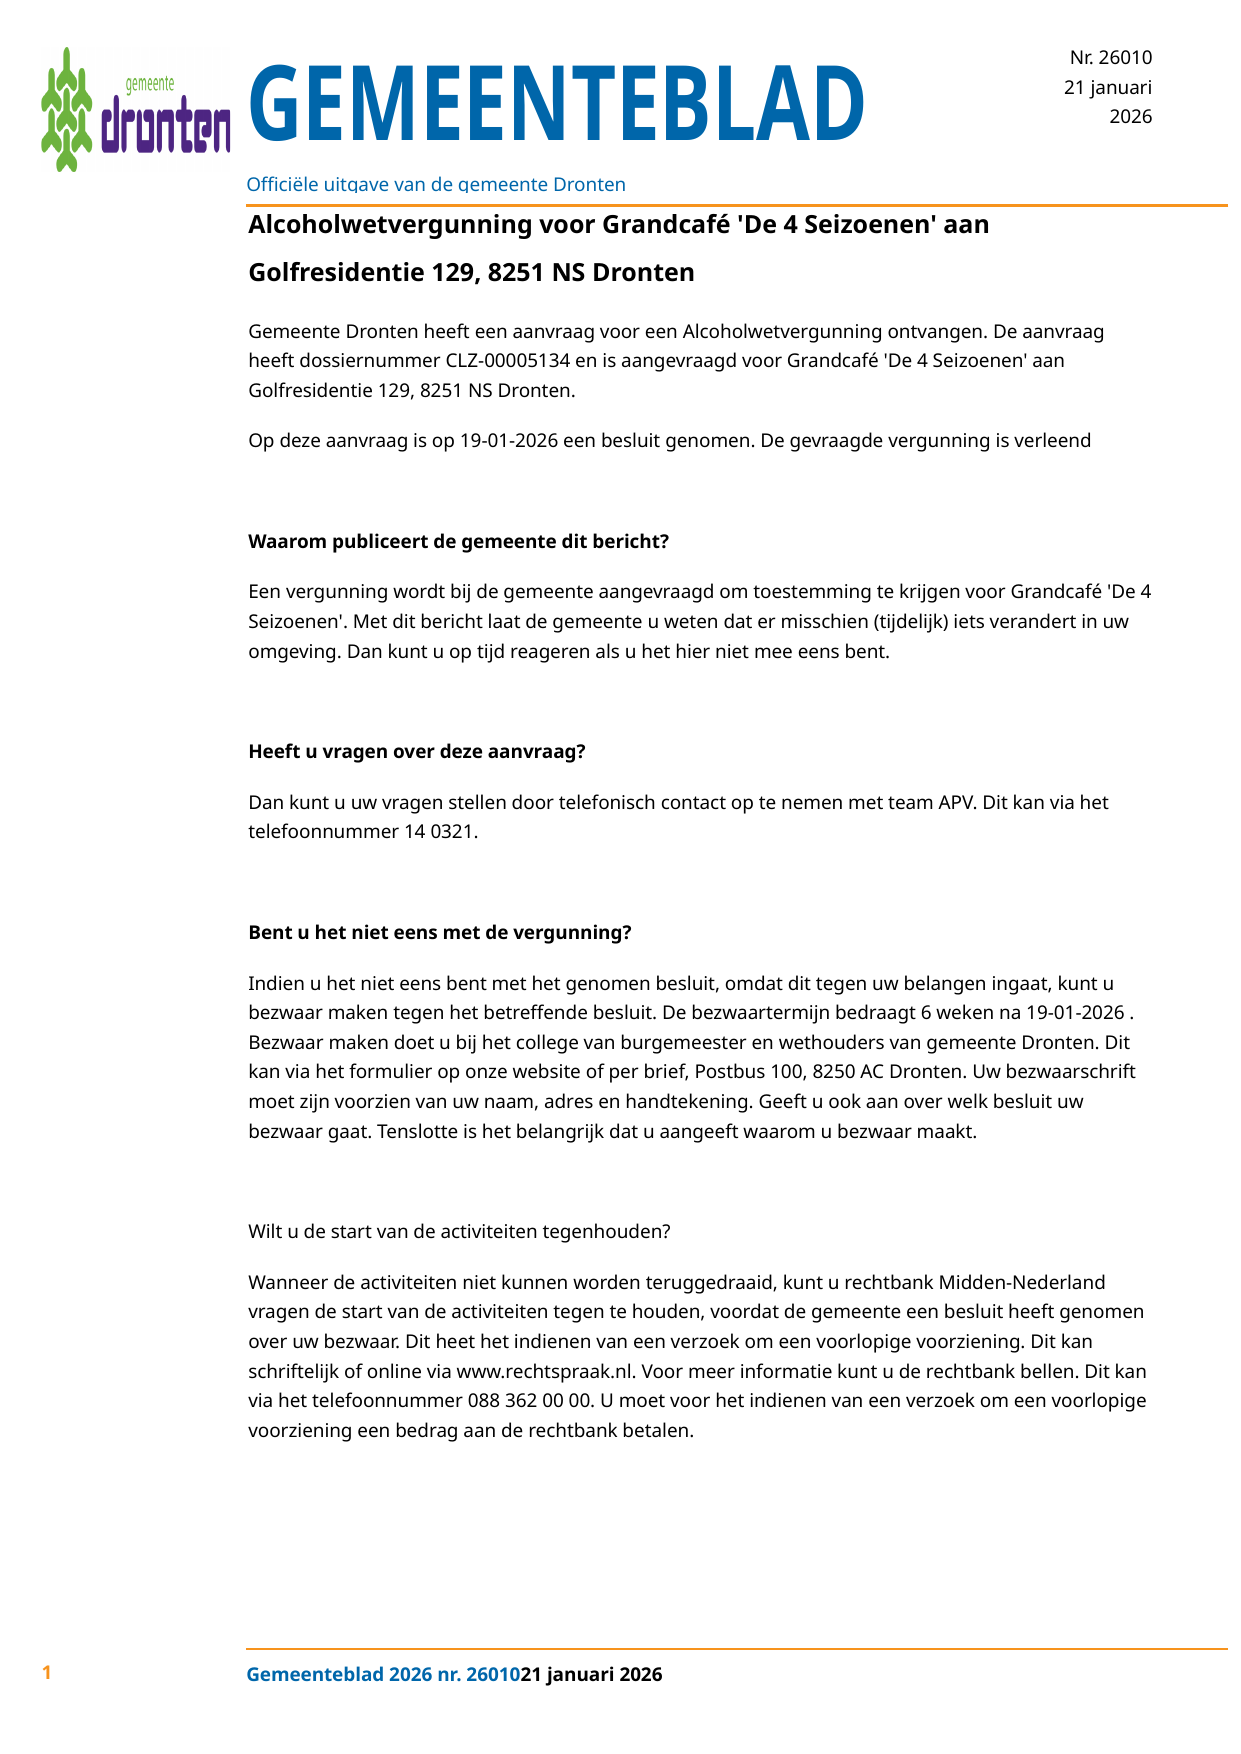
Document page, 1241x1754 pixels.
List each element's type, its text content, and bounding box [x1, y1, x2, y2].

text Alcoholwetvergunning voor Grandcafé 'De 4 Seizoenen' aan Golfresidentie 129, 8251 NS Dronten [248, 207, 1152, 288]
picture [41, 47, 231, 172]
text Wanneer de activiteiten niet kunnen worden teruggedraaid, kunt u rechtbank Midden-Nederland vragen de start van de activiteiten tegen te houden, voordat de gemeente een besluit heeft genomen over uw bezwaar. Dit heet het indienen van een verzoek om een voorlopige voorziening. Dit kan schriftelijk of online via www.rechtspraak.nl. Voor meer informatie kunt u de rechtbank bellen. Dit kan via het telefoonnummer 088 362 00 00. U moet voor het indienen van een verzoek om een voorlopige voorziening een bedrag aan de rechtbank betalen. [248, 1269, 1152, 1443]
text Op deze aanvraag is op 19-01-2026 een besluit genomen. De gevraagde vergunning is verleend [248, 427, 1152, 453]
text Dan kunt u uw vragen stellen door telefonisch contact op te nemen met team APV. Dit kan via het telefoonnummer 14 0321. [248, 789, 1152, 844]
text Wilt u de start van de activiteiten tegenhouden? [248, 1219, 1152, 1244]
text Heeft u vragen over deze aanvraag? [248, 739, 1152, 764]
text Een vergunning wordt bij de gemeente aangevraagd om toestemming te krijgen voor Grandcafé 'De 4 Seizoenen'. Met dit bericht laat de gemeente u weten dat er misschien (tijdelijk) iets verandert in uw omgeving. Dan kunt u op tijd reageren als u het hier niet mee eens bent. [248, 579, 1152, 664]
text Waarom publiceert de gemeente dit bericht? [248, 528, 1152, 554]
text Gemeente Dronten heeft een aanvraag voor een Alcoholwetvergunning ontvangen. De aanvraag heeft dossiernummer CLZ-00005134 en is aangevraagd voor Grandcafé 'De 4 Seizoenen' aan Golfresidentie 129, 8251 NS Dronten. [248, 318, 1152, 403]
text Indien u het niet eens bent met het genomen besluit, omdat dit tegen uw belangen ingaat, kunt u bezwaar maken tegen het betreffende besluit. De bezwaartermijn bedraagt 6 weken na 19-01-2026 . Bezwaar maken doet u bij het college van burgemeester en wethouders van gemeente Dronten. Dit kan via het formulier op onze website of per brief, Postbus 100, 8250 AC Dronten. Uw bezwaarschrift moet zijn voorzien van uw naam, adres en handtekening. Geeft u ook aan over welk besluit uw bezwaar gaat. Tenslotte is het belangrijk dat u aangeeft waarom u bezwaar maakt. [248, 970, 1152, 1144]
text Bent u het niet eens met de vergunning? [248, 919, 1152, 945]
